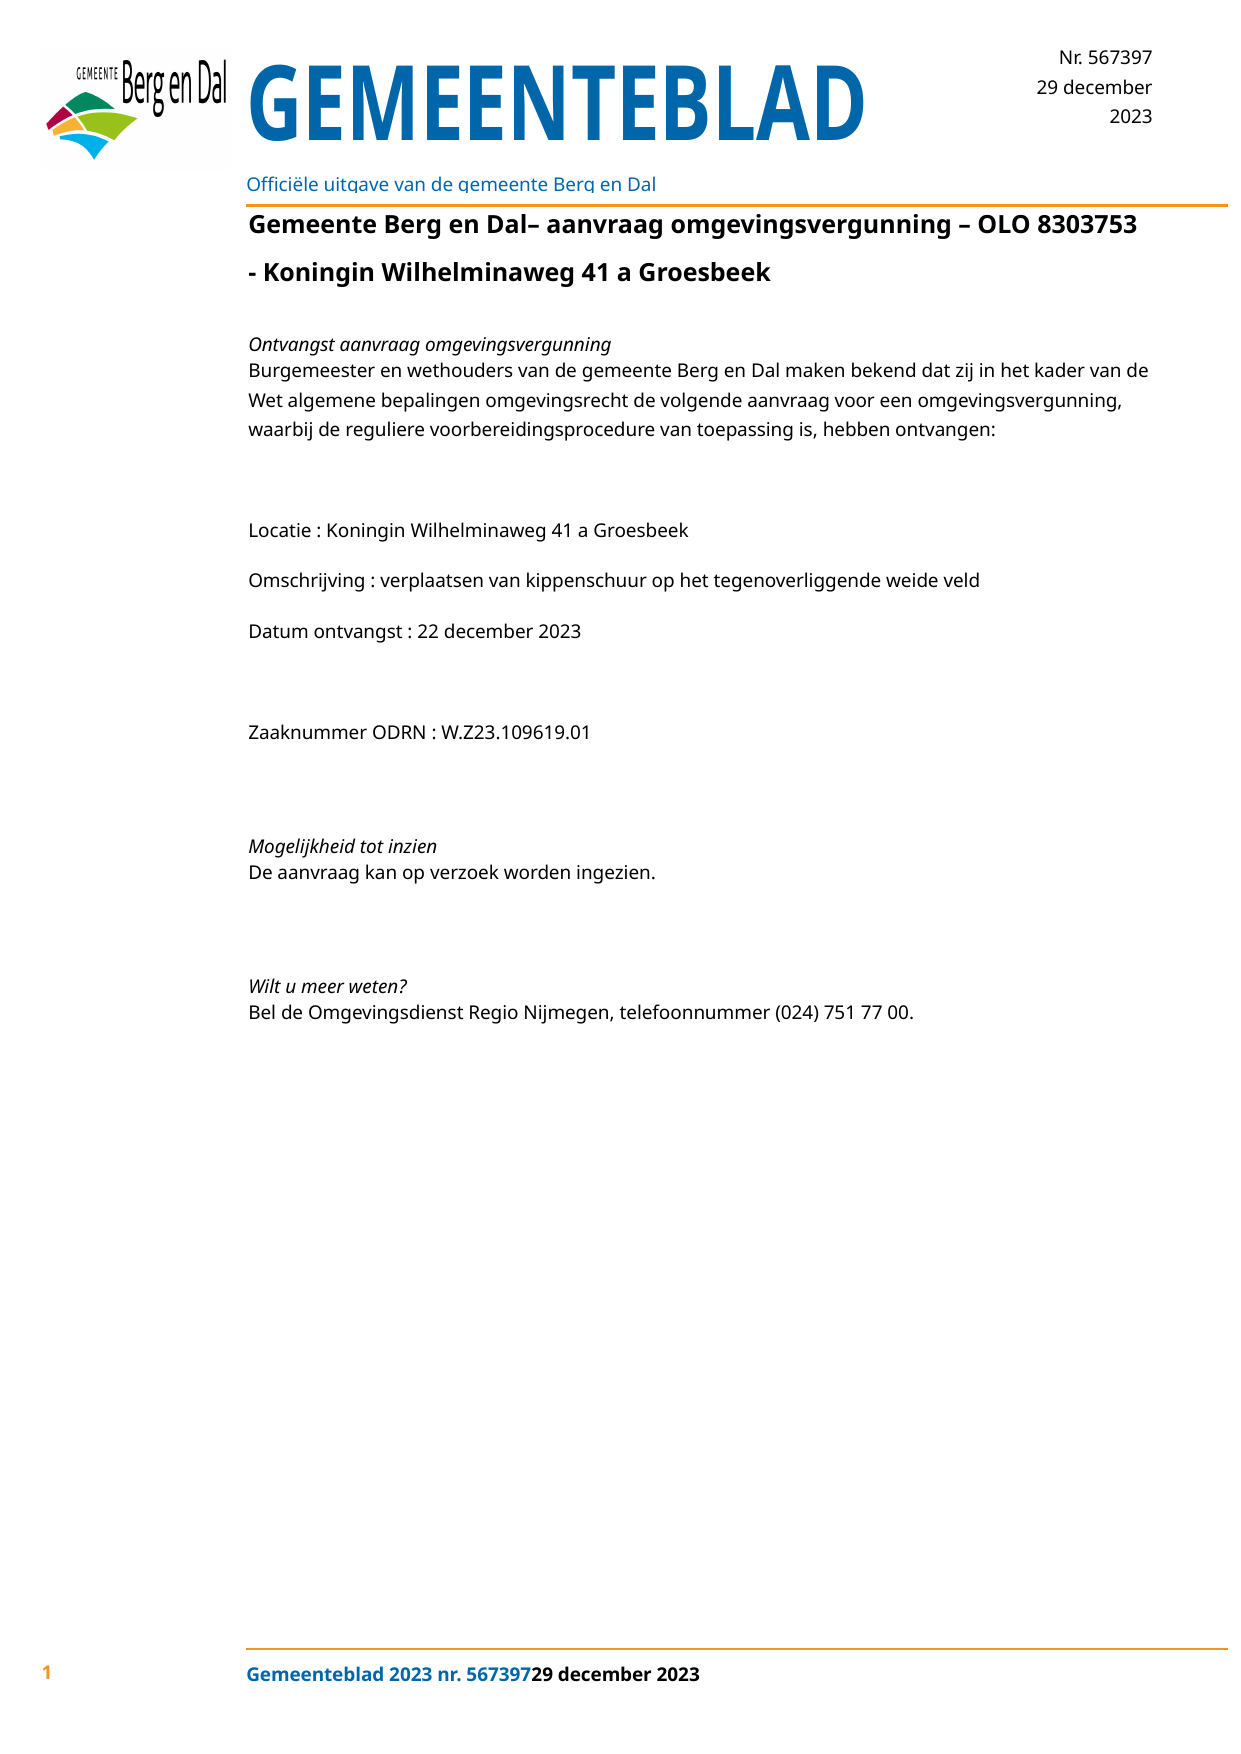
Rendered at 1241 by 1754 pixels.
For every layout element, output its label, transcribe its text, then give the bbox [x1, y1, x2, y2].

picture [41, 47, 231, 172]
text Bel de Omgevingsdienst Regio Nijmegen, telefoonnummer (024) 751 77 00. [248, 999, 1152, 1025]
text Omschrijving : verplaatsen van kippenschuur op het tegenoverliggende weide veld [248, 568, 1152, 593]
text Wilt u meer weten? [248, 973, 1152, 999]
text Mogelijkheid tot inzien [248, 833, 1152, 859]
text Datum ontvangst : 22 december 2023 [248, 618, 1152, 644]
text Ontvangst aanvraag omgevingsvergunning [248, 331, 1152, 357]
text Burgemeester en wethouders van de gemeente Berg en Dal maken bekend dat zij in het kader van de Wet algemene bepalingen omgevingsrecht de volgende aanvraag voor een omgevingsvergunning, waarbij de reguliere voorbereidingsprocedure van toepassing is, hebben ontvangen: [248, 357, 1152, 442]
text Zaaknummer ODRN : W.Z23.109619.01 [248, 719, 1152, 744]
text Gemeente Berg en Dal– aanvraag omgevingsvergunning – OLO 8303753 - Koningin Wilhelminaweg 41 a Groesbeek [248, 207, 1152, 288]
text Locatie : Koningin Wilhelminaweg 41 a Groesbeek [248, 517, 1152, 543]
text De aanvraag kan op verzoek worden ingezien. [248, 859, 1152, 885]
